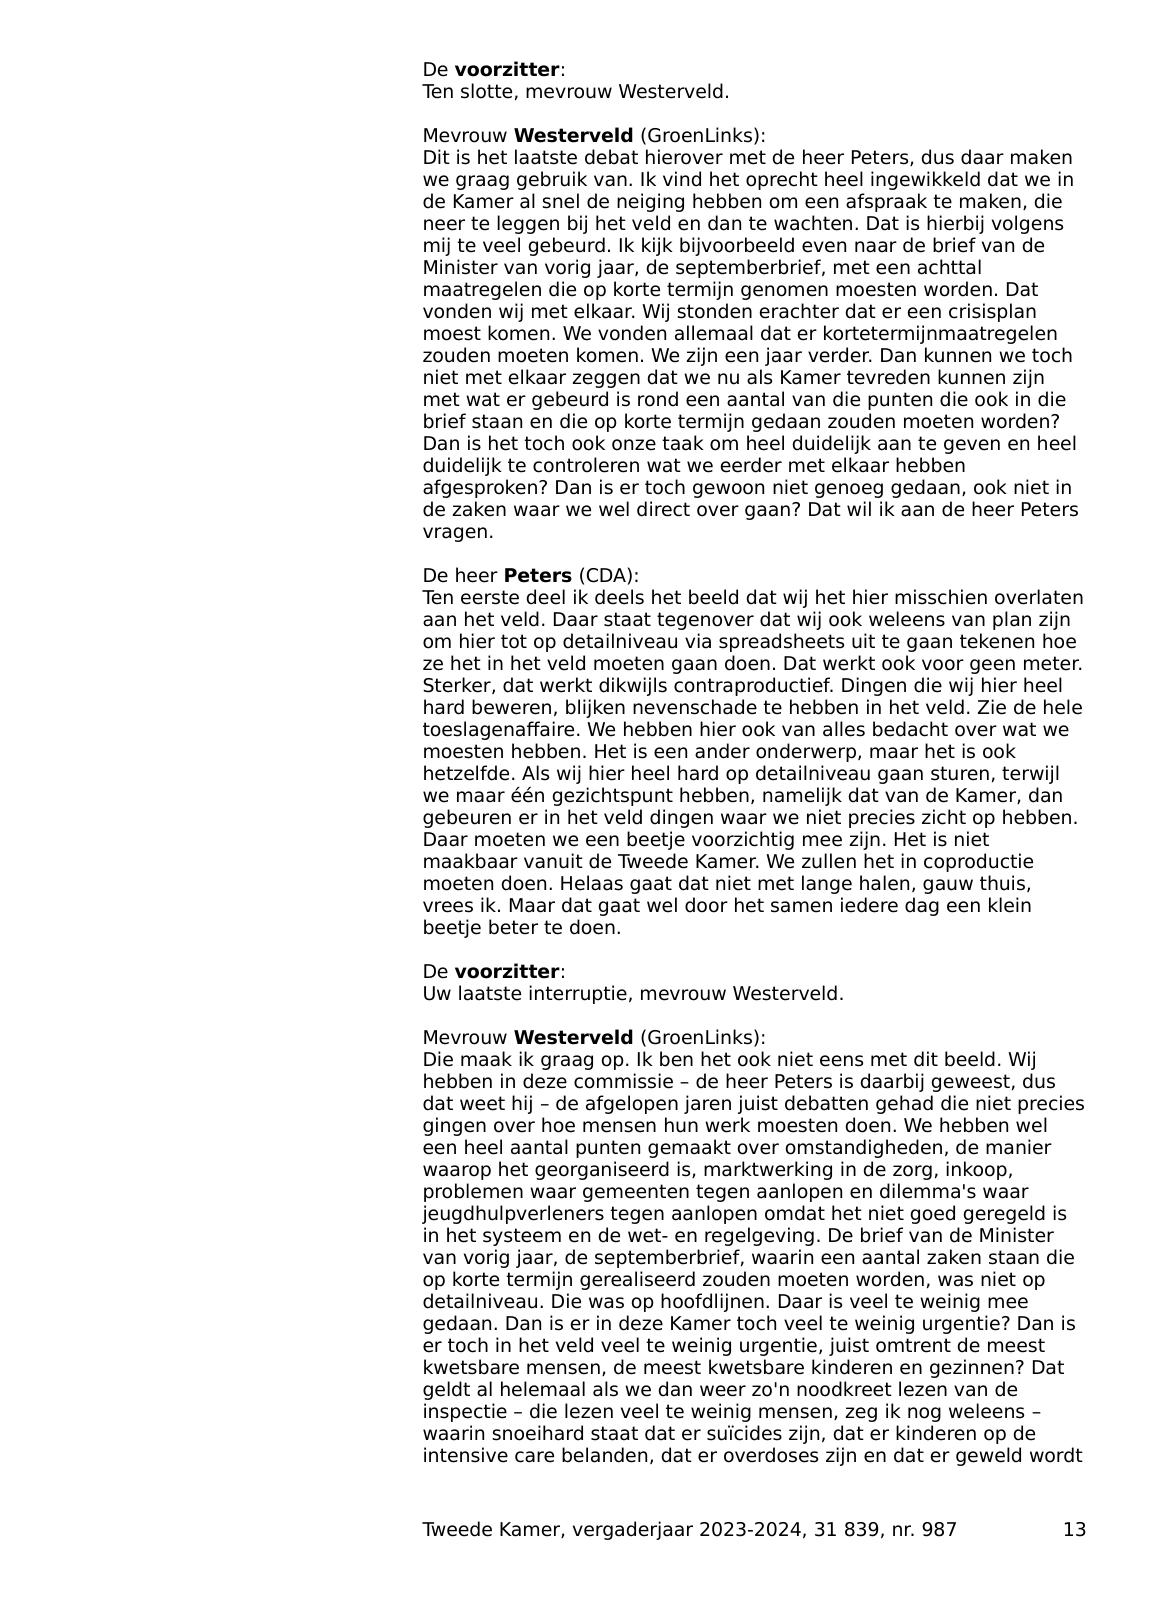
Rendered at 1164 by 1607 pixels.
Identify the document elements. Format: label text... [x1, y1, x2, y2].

text De voorzitter: [422, 59, 1087, 81]
text Dit is het laatste debat hierover met de heer Peters, dus daar maken we graag gebruik van. Ik vind het oprecht heel ingewikkeld dat we in de Kamer al snel de neiging hebben om een afspraak te maken, die neer te leggen bij het veld en dan te wachten. Dat is hierbij volgens mij te veel gebeurd. Ik kijk bijvoorbeeld even naar de brief van de Minister van vorig jaar, de septemberbrief, met een achttal maatregelen die op korte termijn genomen moesten worden. Dat vonden wij met elkaar. Wij stonden erachter dat er een crisisplan moest komen. We vonden allemaal dat er kortetermijnmaatregelen zouden moeten komen. We zijn een jaar verder. Dan kunnen we toch niet met elkaar zeggen dat we nu als Kamer tevreden kunnen zijn met wat er gebeurd is rond een aantal van die punten die ook in die brief staan en die op korte termijn gedaan zouden moeten worden? Dan is het toch ook onze taak om heel duidelijk aan te geven en heel duidelijk te controleren wat we eerder met elkaar hebben afgesproken? Dan is er toch gewoon niet genoeg gedaan, ook niet in de zaken waar we wel direct over gaan? Dat wil ik aan de heer Peters vragen. [422, 147, 1087, 543]
text Ten eerste deel ik deels het beeld dat wij het hier misschien overlaten aan het veld. Daar staat tegenover dat wij ook weleens van plan zijn om hier tot op detailniveau via spreadsheets uit te gaan tekenen hoe ze het in het veld moeten gaan doen. Dat werkt ook voor geen meter. Sterker, dat werkt dikwijls contraproductief. Dingen die wij hier heel hard beweren, blijken nevenschade te hebben in het veld. Zie de hele toeslagenaffaire. We hebben hier ook van alles bedacht over wat we moesten hebben. Het is een ander onderwerp, maar het is ook hetzelfde. Als wij hier heel hard op detailniveau gaan sturen, terwijl we maar één gezichtspunt hebben, namelijk dat van de Kamer, dan gebeuren er in het veld dingen waar we niet precies zicht op hebben. Daar moeten we een beetje voorzichtig mee zijn. Het is niet maakbaar vanuit de Tweede Kamer. We zullen het in coproductie moeten doen. Helaas gaat dat niet met lange halen, gauw thuis, vrees ik. Maar dat gaat wel door het samen iedere dag een klein beetje beter te doen. [422, 587, 1087, 939]
text Die maak ik graag op. Ik ben het ook niet eens met dit beeld. Wij hebben in deze commissie – de heer Peters is daarbij geweest, dus dat weet hij – de afgelopen jaren juist debatten gehad die niet precies gingen over hoe mensen hun werk moesten doen. We hebben wel een heel aantal punten gemaakt over omstandigheden, de manier waarop het georganiseerd is, marktwerking in de zorg, inkoop, problemen waar gemeenten tegen aanlopen en dilemma's waar jeugdhulpverleners tegen aanlopen omdat het niet goed geregeld is in het systeem en de wet- en regelgeving. De brief van de Minister van vorig jaar, de septemberbrief, waarin een aantal zaken staan die op korte termijn gerealiseerd zouden moeten worden, was niet op detailniveau. Die was op hoofdlijnen. Daar is veel te weinig mee gedaan. Dan is er in deze Kamer toch veel te weinig urgentie? Dan is er toch in het veld veel te weinig urgentie, juist omtrent de meest kwetsbare mensen, de meest kwetsbare kinderen en gezinnen? Dat geldt al helemaal als we dan weer zo'n noodkreet lezen van de inspectie – die lezen veel te weinig mensen, zeg ik nog weleens – waarin snoeihard staat dat er suïcides zijn, dat er kinderen op de intensive care belanden, dat er overdoses zijn en dat er geweld wordt [422, 1049, 1087, 1467]
text Uw laatste interruptie, mevrouw Westerveld. [422, 983, 1087, 1005]
text Mevrouw Westerveld (GroenLinks): [422, 1027, 1087, 1049]
text Ten slotte, mevrouw Westerveld. [422, 81, 1087, 103]
text De voorzitter: [422, 961, 1087, 983]
text Mevrouw Westerveld (GroenLinks): [422, 125, 1087, 147]
text De heer Peters (CDA): [422, 565, 1087, 587]
